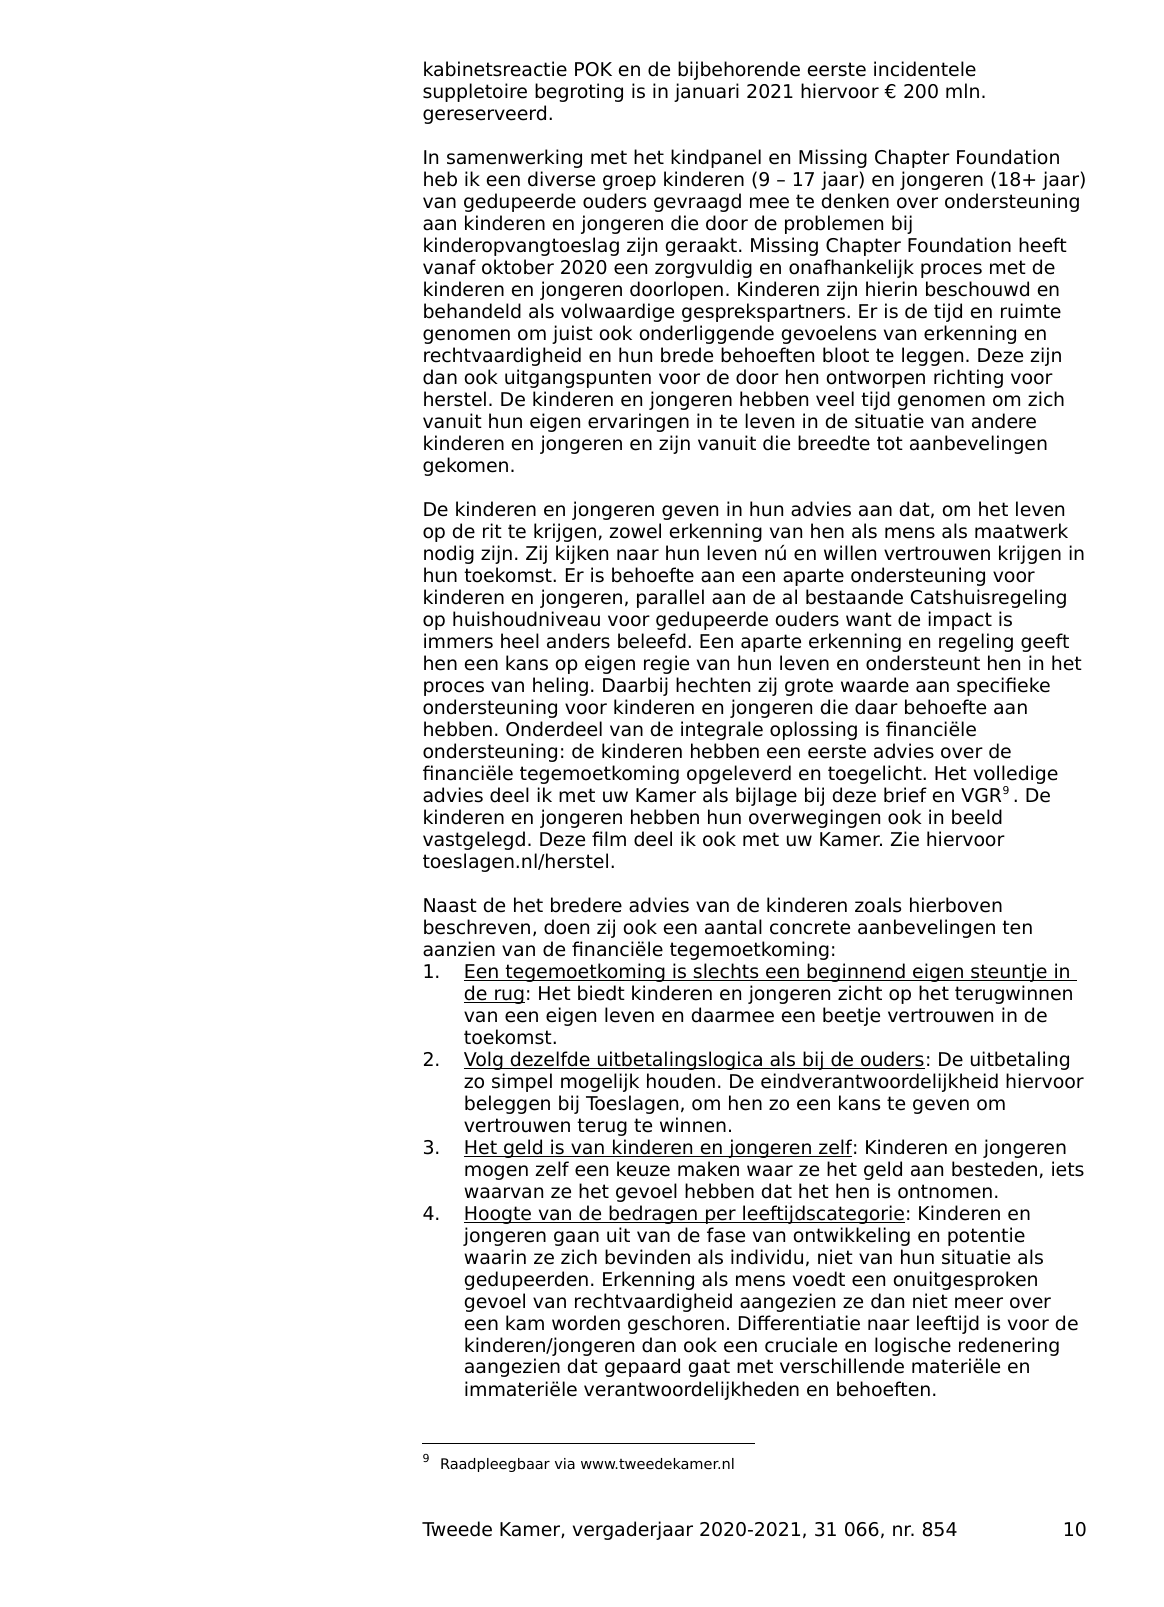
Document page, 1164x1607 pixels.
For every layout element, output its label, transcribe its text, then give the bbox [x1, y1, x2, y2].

text Raadpleegbaar via www.tweedekamer.nl [422, 1452, 1087, 1474]
text In samenwerking met het kindpanel en Missing Chapter Foundation heb ik een diverse groep kinderen (9 – 17 jaar) en jongeren (18+ jaar) van gedupeerde ouders gevraagd mee te denken over ondersteuning aan kinderen en jongeren die door de problemen bij kinderopvangtoeslag zijn geraakt. Missing Chapter Foundation heeft vanaf oktober 2020 een zorgvuldig en onafhankelijk proces met de kinderen en jongeren doorlopen. Kinderen zijn hierin beschouwd en behandeld als volwaardige gesprekspartners. Er is de tijd en ruimte genomen om juist ook onderliggende gevoelens van erkenning en rechtvaardigheid en hun brede behoeften bloot te leggen. Deze zijn dan ook uitgangspunten voor de door hen ontworpen richting voor herstel. De kinderen en jongeren hebben veel tijd genomen om zich vanuit hun eigen ervaringen in te leven in de situatie van andere kinderen en jongeren en zijn vanuit die breedte tot aanbevelingen gekomen. [422, 147, 1087, 477]
text 2. Volg dezelfde uitbetalingslogica als bij de ouders: De uitbetaling zo simpel mogelijk houden. De eindverantwoordelijkheid hiervoor beleggen bij Toeslagen, om hen zo een kans te geven om vertrouwen terug te winnen. [422, 1049, 1087, 1137]
text De kinderen en jongeren geven in hun advies aan dat, om het leven op de rit te krijgen, zowel erkenning van hen als mens als maatwerk nodig zijn. Zij kijken naar hun leven nú en willen vertrouwen krijgen in hun toekomst. Er is behoefte aan een aparte ondersteuning voor kinderen en jongeren, parallel aan de al bestaande Catshuisregeling op huishoudniveau voor gedupeerde ouders want de impact is immers heel anders beleefd. Een aparte erkenning en regeling geeft hen een kans op eigen regie van hun leven en ondersteunt hen in het proces van heling. Daarbij hechten zij grote waarde aan specifieke ondersteuning voor kinderen en jongeren die daar behoefte aan hebben. Onderdeel van de integrale oplossing is financiële ondersteuning: de kinderen hebben een eerste advies over de financiële tegemoetkoming opgeleverd en toegelicht. Het volledige advies deel ik met uw Kamer als bijlage bij deze brief en VGR. De kinderen en jongeren hebben hun overwegingen ook in beeld vastgelegd. Deze film deel ik ook met uw Kamer. Zie hiervoor toeslagen.nl/herstel. [422, 499, 1087, 873]
text 3. Het geld is van kinderen en jongeren zelf: Kinderen en jongeren mogen zelf een keuze maken waar ze het geld aan besteden, iets waarvan ze het gevoel hebben dat het hen is ontnomen. [422, 1137, 1087, 1203]
text kabinetsreactie POK en de bijbehorende eerste incidentele suppletoire begroting is in januari 2021 hiervoor € 200 mln. gereserveerd. [422, 59, 1087, 125]
text 1. Een tegemoetkoming is slechts een beginnend eigen steuntje in de rug: Het biedt kinderen en jongeren zicht op het terugwinnen van een eigen leven en daarmee een beetje vertrouwen in de toekomst. [422, 961, 1087, 1049]
text Naast de het bredere advies van de kinderen zoals hierboven beschreven, doen zij ook een aantal concrete aanbevelingen ten aanzien van de financiële tegemoetkoming: [422, 895, 1087, 961]
text 4. Hoogte van de bedragen per leeftijdscategorie: Kinderen en jongeren gaan uit van de fase van ontwikkeling en potentie waarin ze zich bevinden als individu, niet van hun situatie als gedupeerden. Erkenning als mens voedt een onuitgesproken gevoel van rechtvaardigheid aangezien ze dan niet meer over een kam worden geschoren. Differentiatie naar leeftijd is voor de kinderen/jongeren dan ook een cruciale en logische redenering aangezien dat gepaard gaat met verschillende materiële en immateriële verantwoordelijkheden en behoeften. [422, 1203, 1087, 1400]
